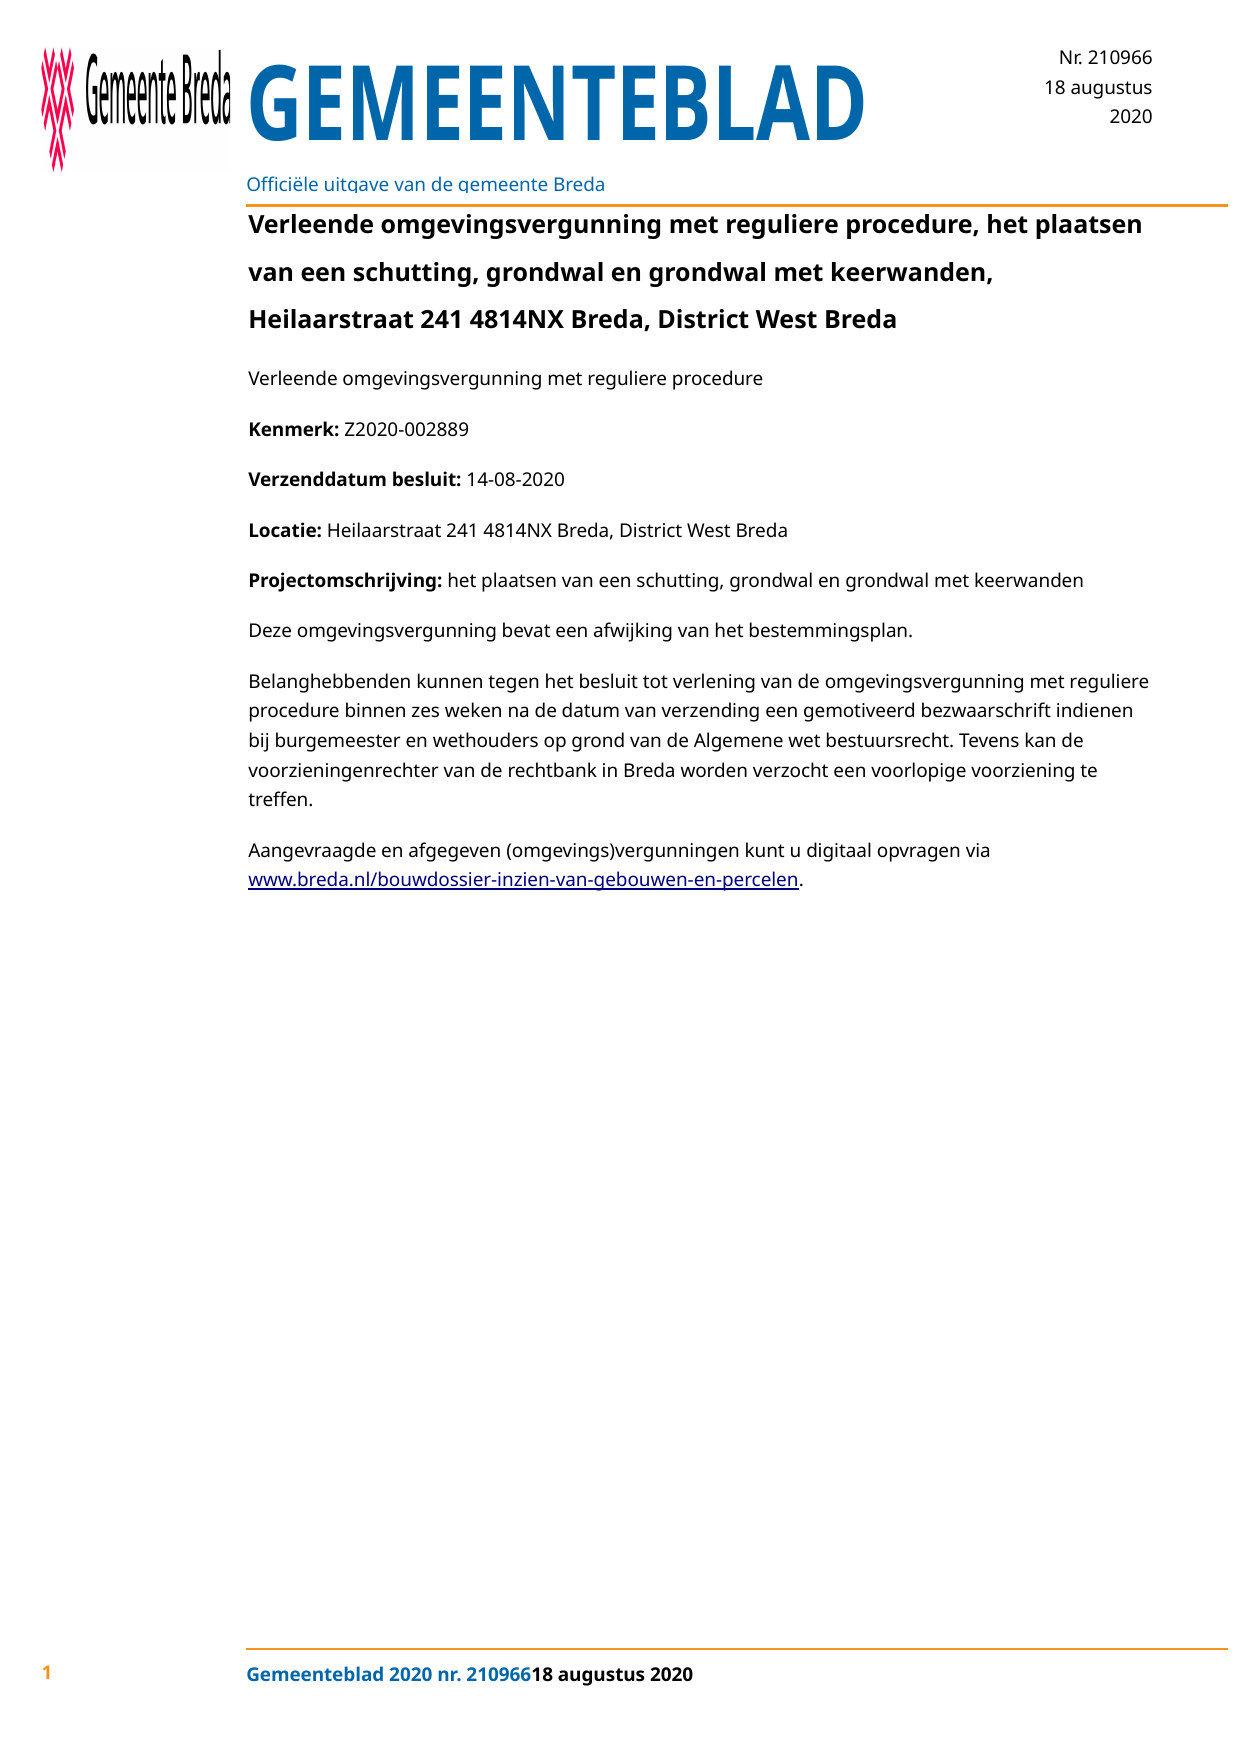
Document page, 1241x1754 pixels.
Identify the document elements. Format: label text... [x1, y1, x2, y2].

text Kenmerk: Z2020-002889 [248, 416, 1152, 442]
text Locatie: Heilaarstraat 241 4814NX Breda, District West Breda [248, 517, 1152, 542]
text Belanghebbenden kunnen tegen het besluit tot verlening van de omgevingsvergunning met reguliere procedure binnen zes weken na de datum van verzending een gemotiveerd bezwaarschrift indienen bij burgemeester en wethouders op grond van de Algemene wet bestuursrecht. Tevens kan de voorzieningenrechter van de rechtbank in Breda worden verzocht een voorlopige voorziening te treffen. [248, 668, 1152, 812]
picture [41, 47, 231, 172]
text Deze omgevingsvergunning bevat een afwijking van het bestemmingsplan. [248, 618, 1152, 643]
text Verleende omgevingsvergunning met reguliere procedure, het plaatsen van een schutting, grondwal en grondwal met keerwanden, Heilaarstraat 241 4814NX Breda, District West Breda [248, 207, 1152, 336]
text Verleende omgevingsvergunning met reguliere procedure [248, 366, 1152, 391]
text Projectomschrijving: het plaatsen van een schutting, grondwal en grondwal met keerwanden [248, 567, 1152, 593]
text Verzenddatum besluit: 14-08-2020 [248, 466, 1152, 492]
text Aangevraagde en afgegeven (omgevings)vergunningen kunt u digitaal opvragen via www.breda.nl/bouwdossier-inzien-van-gebouwen-en-percelen. [248, 837, 1152, 892]
